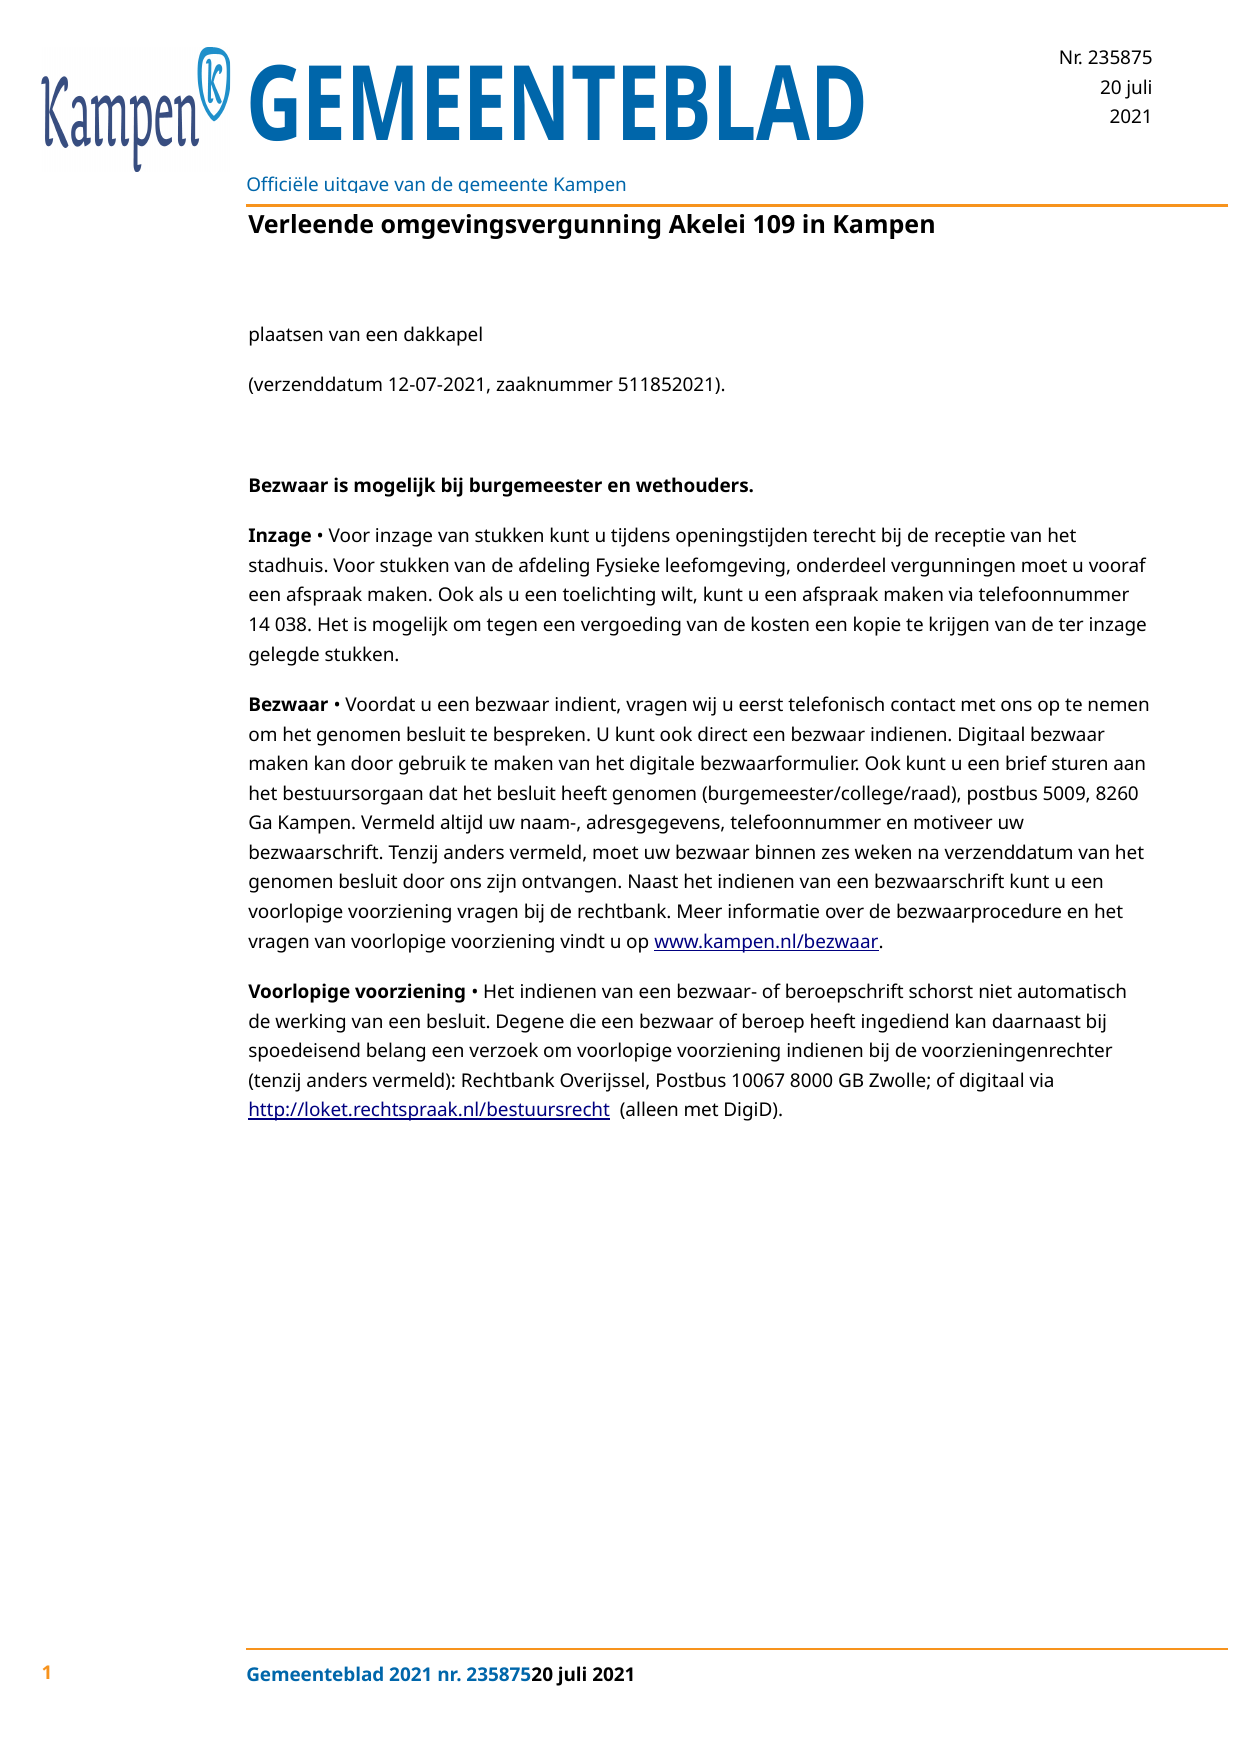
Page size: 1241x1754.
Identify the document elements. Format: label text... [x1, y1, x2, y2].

text Bezwaar is mogelijk bij burgemeester en wethouders. [248, 472, 1152, 498]
picture [41, 47, 231, 172]
text Inzage • Voor inzage van stukken kunt u tijdens openingstijden terecht bij de receptie van het stadhuis. Voor stukken van de afdeling Fysieke leefomgeving, onderdeel vergunningen moet u vooraf een afspraak maken. Ook als u een toelichting wilt, kunt u een afspraak maken via telefoonnummer 14 038. Het is mogelijk om tegen een vergoeding van de kosten een kopie te krijgen van de ter inzage gelegde stukken. [248, 522, 1152, 666]
text (verzenddatum 12-07-2021, zaaknummer 511852021). [248, 371, 1152, 397]
text Bezwaar • Voordat u een bezwaar indient, vragen wij u eerst telefonisch contact met ons op te nemen om het genomen besluit te bespreken. U kunt ook direct een bezwaar indienen. Digitaal bezwaar maken kan door gebruik te maken van het digitale bezwaarformulier. Ook kunt u een brief sturen aan het bestuursorgaan dat het besluit heeft genomen (burgemeester/college/raad), postbus 5009, 8260 Ga Kampen. Vermeld altijd uw naam-, adresgegevens, telefoonnummer en motiveer uw bezwaarschrift. Tenzij anders vermeld, moet uw bezwaar binnen zes weken na verzenddatum van het genomen besluit door ons zijn ontvangen. Naast het indienen van een bezwaarschrift kunt u een voorlopige voorziening vragen bij de rechtbank. Meer informatie over de bezwaarprocedure en het vragen van voorlopige voorziening vindt u op www.kampen.nl/bezwaar. [248, 691, 1152, 953]
text plaatsen van een dakkapel [248, 321, 1152, 346]
text Verleende omgevingsvergunning Akelei 109 in Kampen [248, 207, 1152, 241]
text Voorlopige voorziening • Het indienen van een bezwaar- of beroepschrift schorst niet automatisch de werking van een besluit. Degene die een bezwaar of beroep heeft ingediend kan daarnaast bij spoedeisend belang een verzoek om voorlopige voorziening indienen bij de voorzieningenrechter (tenzij anders vermeld): Rechtbank Overijssel, Postbus 10067 8000 GB Zwolle; of digitaal via http://loket.rechtspraak.nl/bestuursrecht (alleen met DigiD). [248, 978, 1152, 1122]
